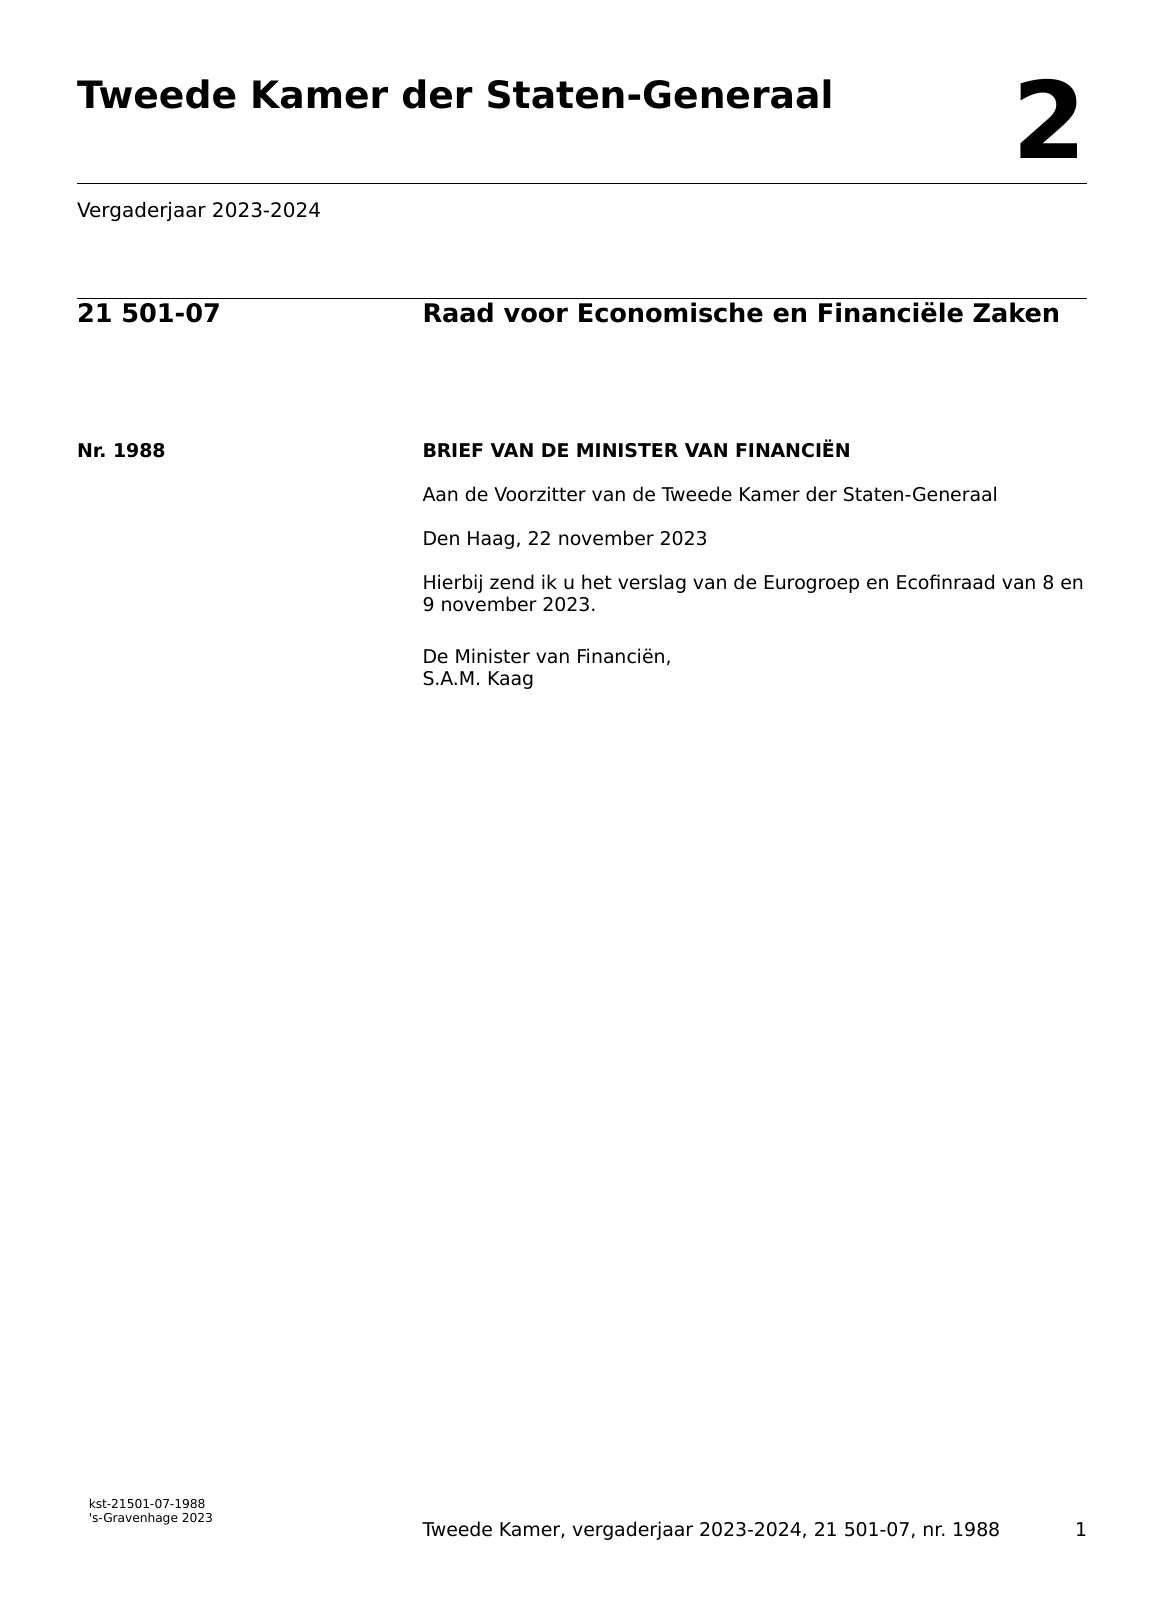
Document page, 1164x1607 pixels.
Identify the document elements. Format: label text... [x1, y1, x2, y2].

text De Minister van Financiën, S.A.M. Kaag [422, 646, 1087, 690]
text 's-Gravenhage 2023 [88, 1511, 323, 1525]
table_header Tweede Kamer der Staten-Generaal [77, 59, 886, 183]
text Aan de Voorzitter van de Tweede Kamer der Staten-Generaal [422, 484, 1087, 506]
subtitle 21 501-07 Raad voor Economische en Financiële Zaken [77, 299, 1087, 329]
text Den Haag, 22 november 2023 [422, 528, 1087, 550]
table_header 2 [886, 59, 1087, 183]
subtitle Nr. 1988 BRIEF VAN DE MINISTER VAN FINANCIËN [77, 440, 1087, 462]
table_cell Vergaderjaar 2023-2024 [77, 184, 1087, 298]
text Hierbij zend ik u het verslag van de Eurogroep en Ecofinraad van 8 en 9 november 2023. [422, 572, 1087, 616]
text kst-21501-07-1988 [88, 1497, 323, 1511]
